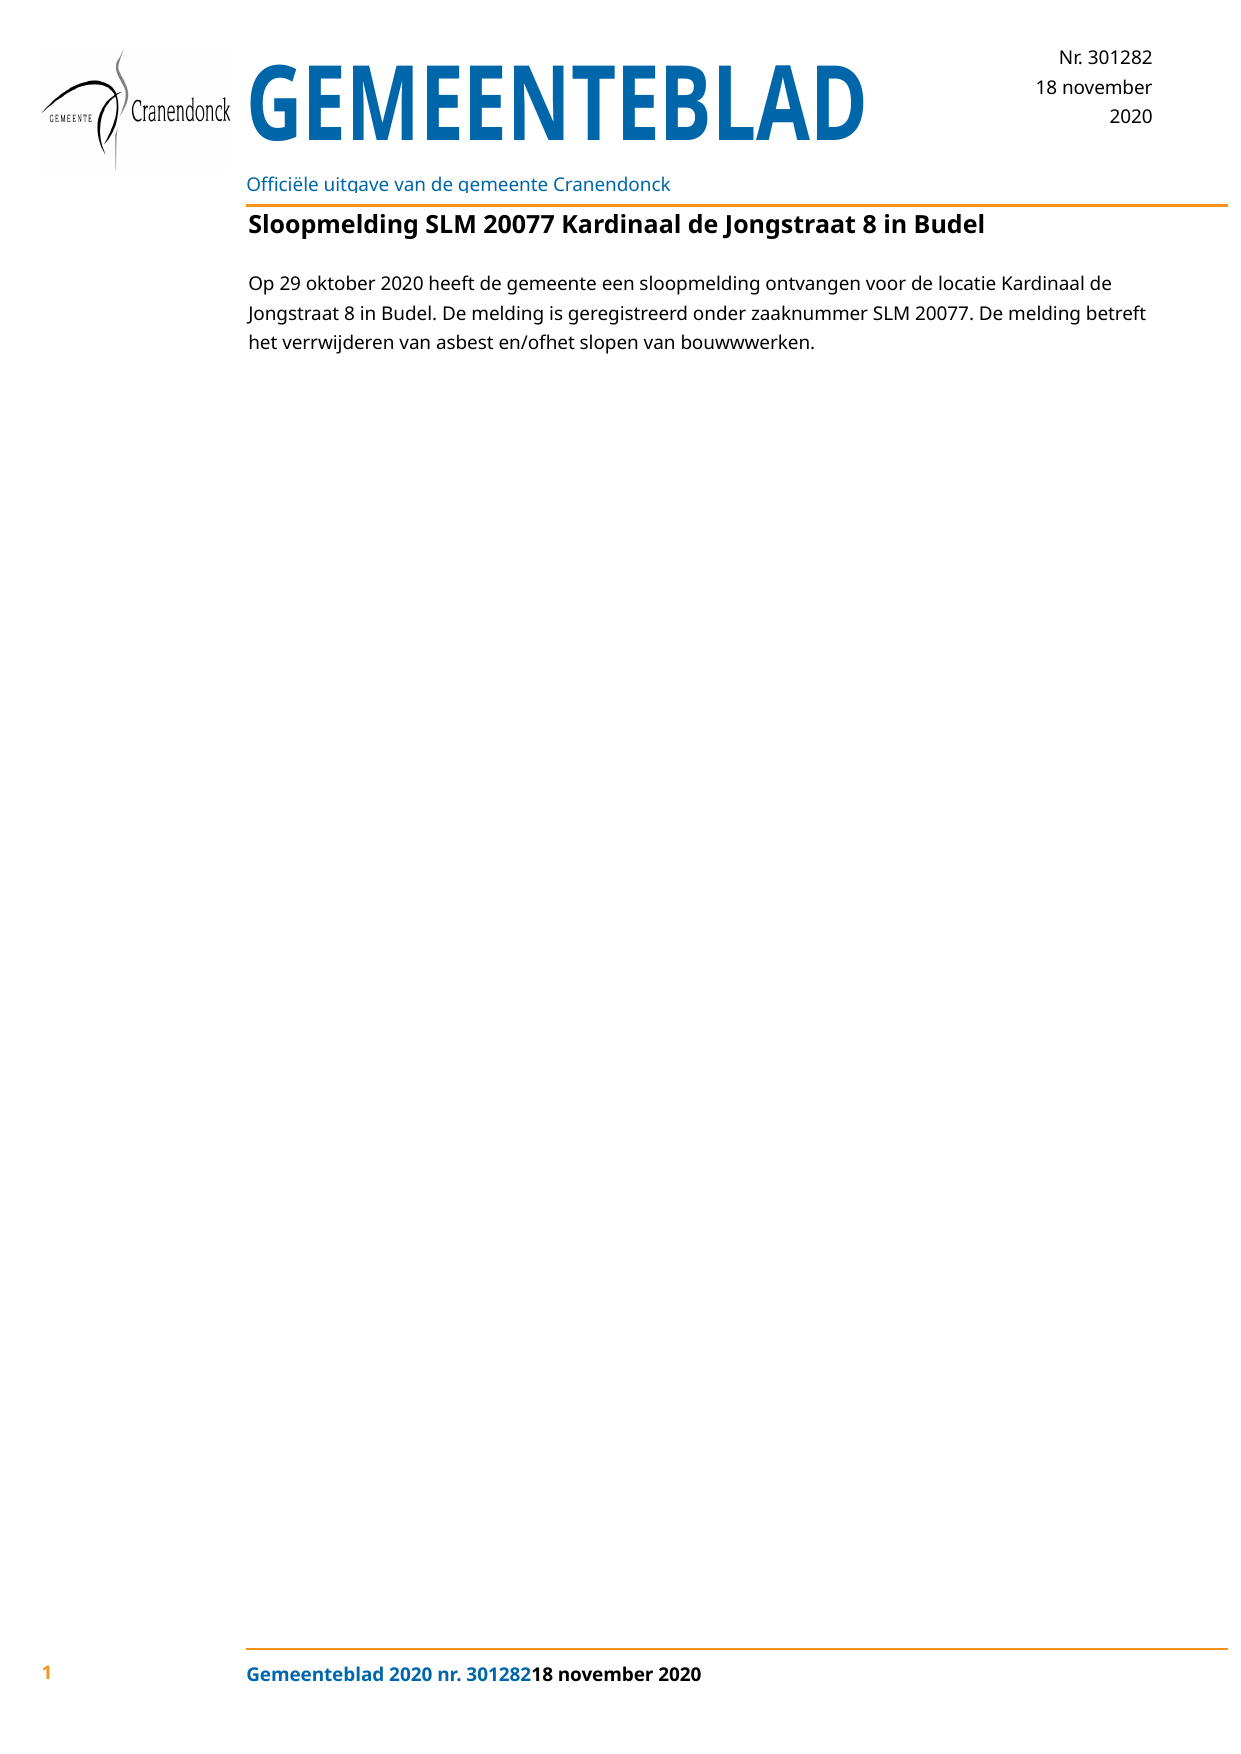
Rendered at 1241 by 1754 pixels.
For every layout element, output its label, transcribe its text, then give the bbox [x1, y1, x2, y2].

picture [41, 47, 231, 172]
text Op 29 oktober 2020 heeft de gemeente een sloopmelding ontvangen voor de locatie Kardinaal de Jongstraat 8 in Budel. De melding is geregistreerd onder zaaknummer SLM 20077. De melding betreft het verrwijderen van asbest en/ofhet slopen van bouwwwerken. [248, 270, 1152, 355]
text Sloopmelding SLM 20077 Kardinaal de Jongstraat 8 in Budel [248, 207, 1152, 241]
